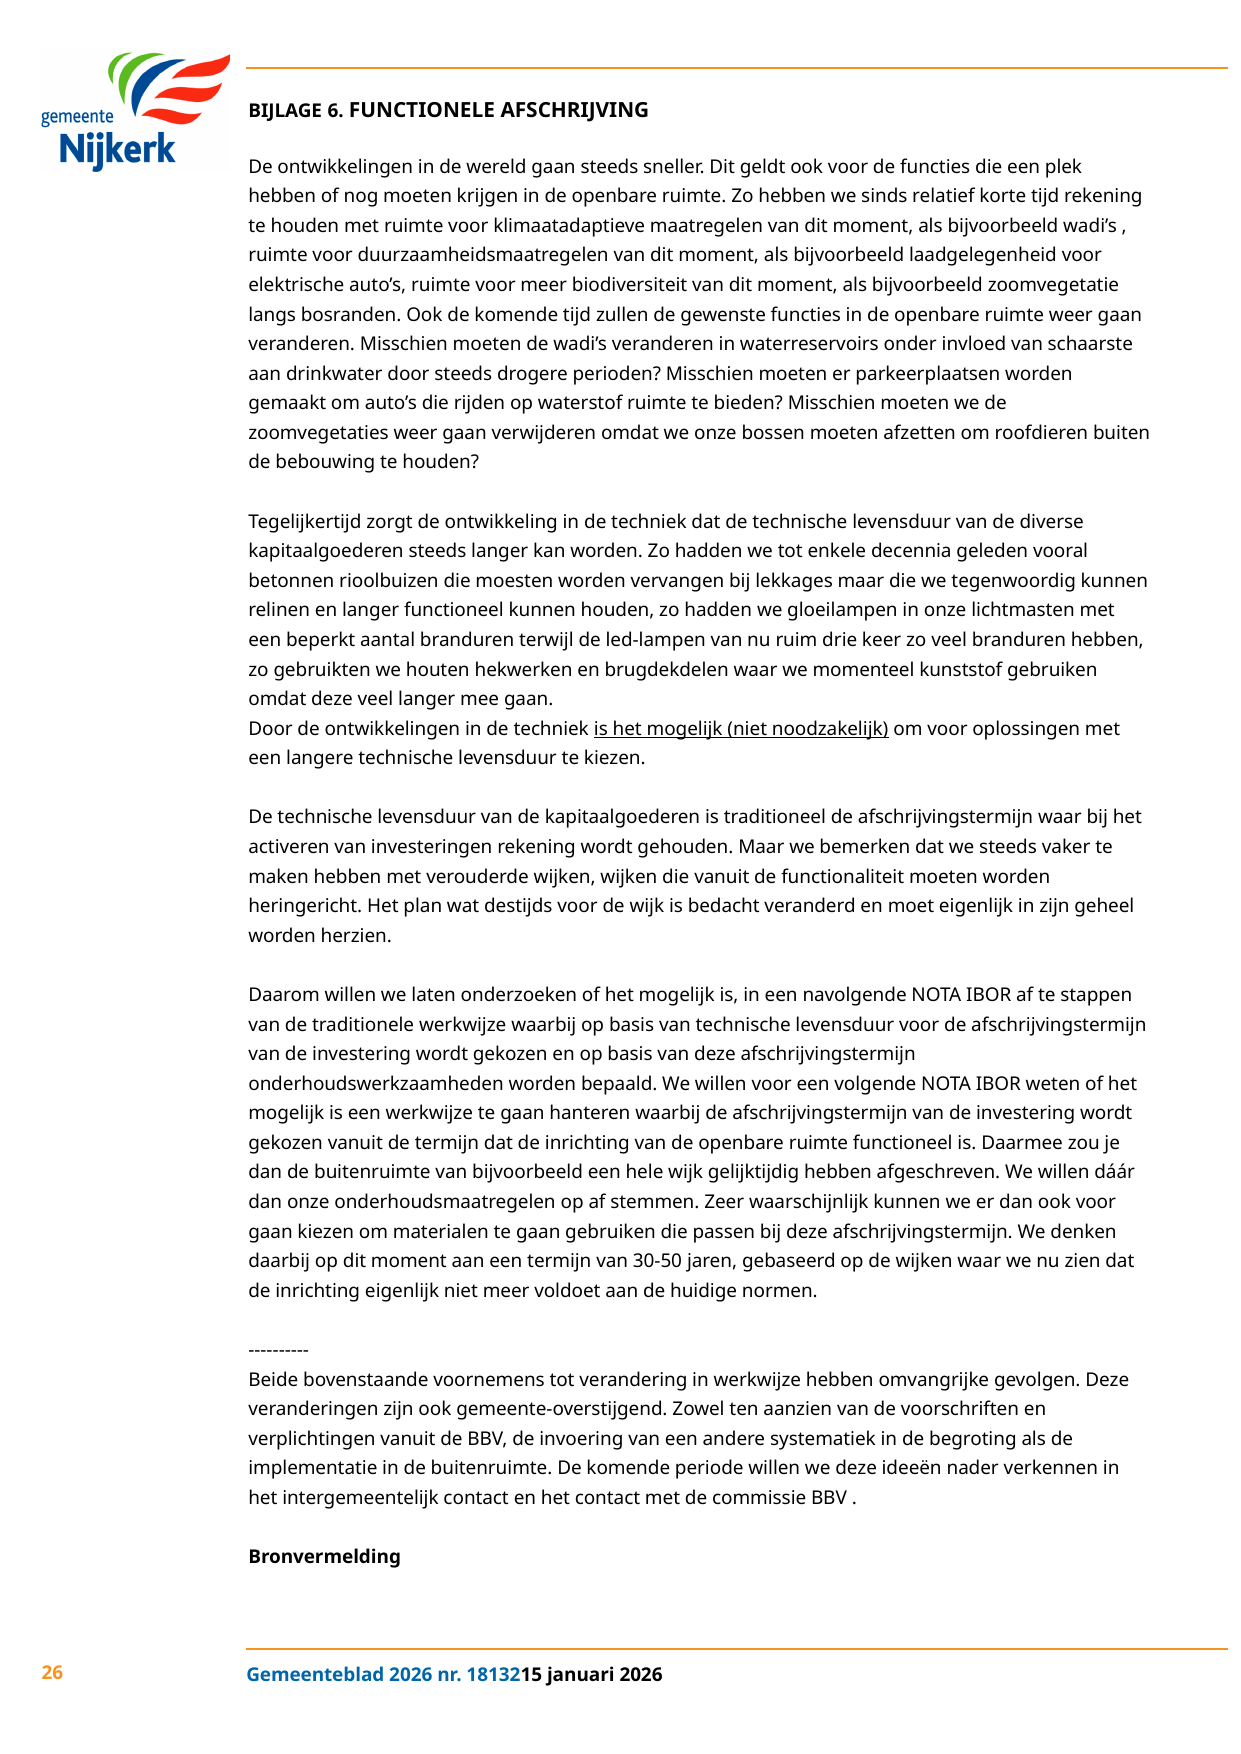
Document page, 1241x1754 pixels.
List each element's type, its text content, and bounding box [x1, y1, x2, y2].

picture [41, 47, 231, 172]
text Daarom willen we laten onderzoeken of het mogelijk is, in een navolgende NOTA IBOR af te stappen van de traditionele werkwijze waarbij op basis van technische levensduur voor de afschrijvingstermijn van de investering wordt gekozen en op basis van deze afschrijvingstermijn onderhoudswerkzaamheden worden bepaald. We willen voor een volgende NOTA IBOR weten of het mogelijk is een werkwijze te gaan hanteren waarbij de afschrijvingstermijn van de investering wordt gekozen vanuit de termijn dat de inrichting van de openbare ruimte functioneel is. Daarmee zou je dan de buitenruimte van bijvoorbeeld een hele wijk gelijktijdig hebben afgeschreven. We willen dáár dan onze onderhoudsmaatregelen op af stemmen. Zeer waarschijnlijk kunnen we er dan ook voor gaan kiezen om materialen te gaan gebruiken die passen bij deze afschrijvingstermijn. We denken daarbij op dit moment aan een termijn van 30-50 jaren, gebaseerd op de wijken waar we nu zien dat de inrichting eigenlijk niet meer voldoet aan de huidige normen. [248, 981, 1152, 1303]
text BIJLAGE 6. FUNCTIONELE AFSCHRIJVING [248, 95, 1152, 123]
text Tegelijkertijd zorgt de ontwikkeling in de techniek dat de technische levensduur van de diverse kapitaalgoederen steeds langer kan worden. Zo hadden we tot enkele decennia geleden vooral betonnen rioolbuizen die moesten worden vervangen bij lekkages maar die we tegenwoordig kunnen relinen en langer functioneel kunnen houden, zo hadden we gloeilampen in onze lichtmasten met een beperkt aantal branduren terwijl de led-lampen van nu ruim drie keer zo veel branduren hebben, zo gebruikten we houten hekwerken en brugdekdelen waar we momenteel kunststof gebruiken omdat deze veel langer mee gaan. [248, 508, 1152, 711]
text ---------- [248, 1336, 1152, 1362]
text De ontwikkelingen in de wereld gaan steeds sneller. Dit geldt ook voor de functies die een plek hebben of nog moeten krijgen in de openbare ruimte. Zo hebben we sinds relatief korte tijd rekening te houden met ruimte voor klimaatadaptieve maatregelen van dit moment, als bijvoorbeeld wadi’s , ruimte voor duurzaamheidsmaatregelen van dit moment, als bijvoorbeeld laadgelegenheid voor elektrische auto’s, ruimte voor meer biodiversiteit van dit moment, als bijvoorbeeld zoomvegetatie langs bosranden. Ook de komende tijd zullen de gewenste functies in de openbare ruimte weer gaan veranderen. Misschien moeten de wadi’s veranderen in waterreservoirs onder invloed van schaarste aan drinkwater door steeds drogere perioden? Misschien moeten er parkeerplaatsen worden gemaakt om auto’s die rijden op waterstof ruimte te bieden? Misschien moeten we de zoomvegetaties weer gaan verwijderen omdat we onze bossen moeten afzetten om roofdieren buiten de bebouwing te houden? [248, 153, 1152, 474]
text Beide bovenstaande voornemens tot verandering in werkwijze hebben omvangrijke gevolgen. Deze veranderingen zijn ook gemeente-overstijgend. Zowel ten aanzien van de voorschriften en verplichtingen vanuit de BBV, de invoering van een andere systematiek in de begroting als de implementatie in de buitenruimte. De komende periode willen we deze ideeën nader verkennen in het intergemeentelijk contact en het contact met de commissie BBV . [248, 1366, 1152, 1510]
text Bronvermelding [248, 1543, 1152, 1569]
text Door de ontwikkelingen in de techniek is het mogelijk (niet noodzakelijk) om voor oplossingen met een langere technische levensduur te kiezen. [248, 715, 1152, 770]
text De technische levensduur van de kapitaalgoederen is traditioneel de afschrijvingstermijn waar bij het activeren van investeringen rekening wordt gehouden. Maar we bemerken dat we steeds vaker te maken hebben met verouderde wijken, wijken die vanuit de functionaliteit moeten worden [248, 804, 1152, 889]
text heringericht. Het plan wat destijds voor de wijk is bedacht veranderd en moet eigenlijk in zijn geheel worden herzien. [248, 892, 1152, 948]
